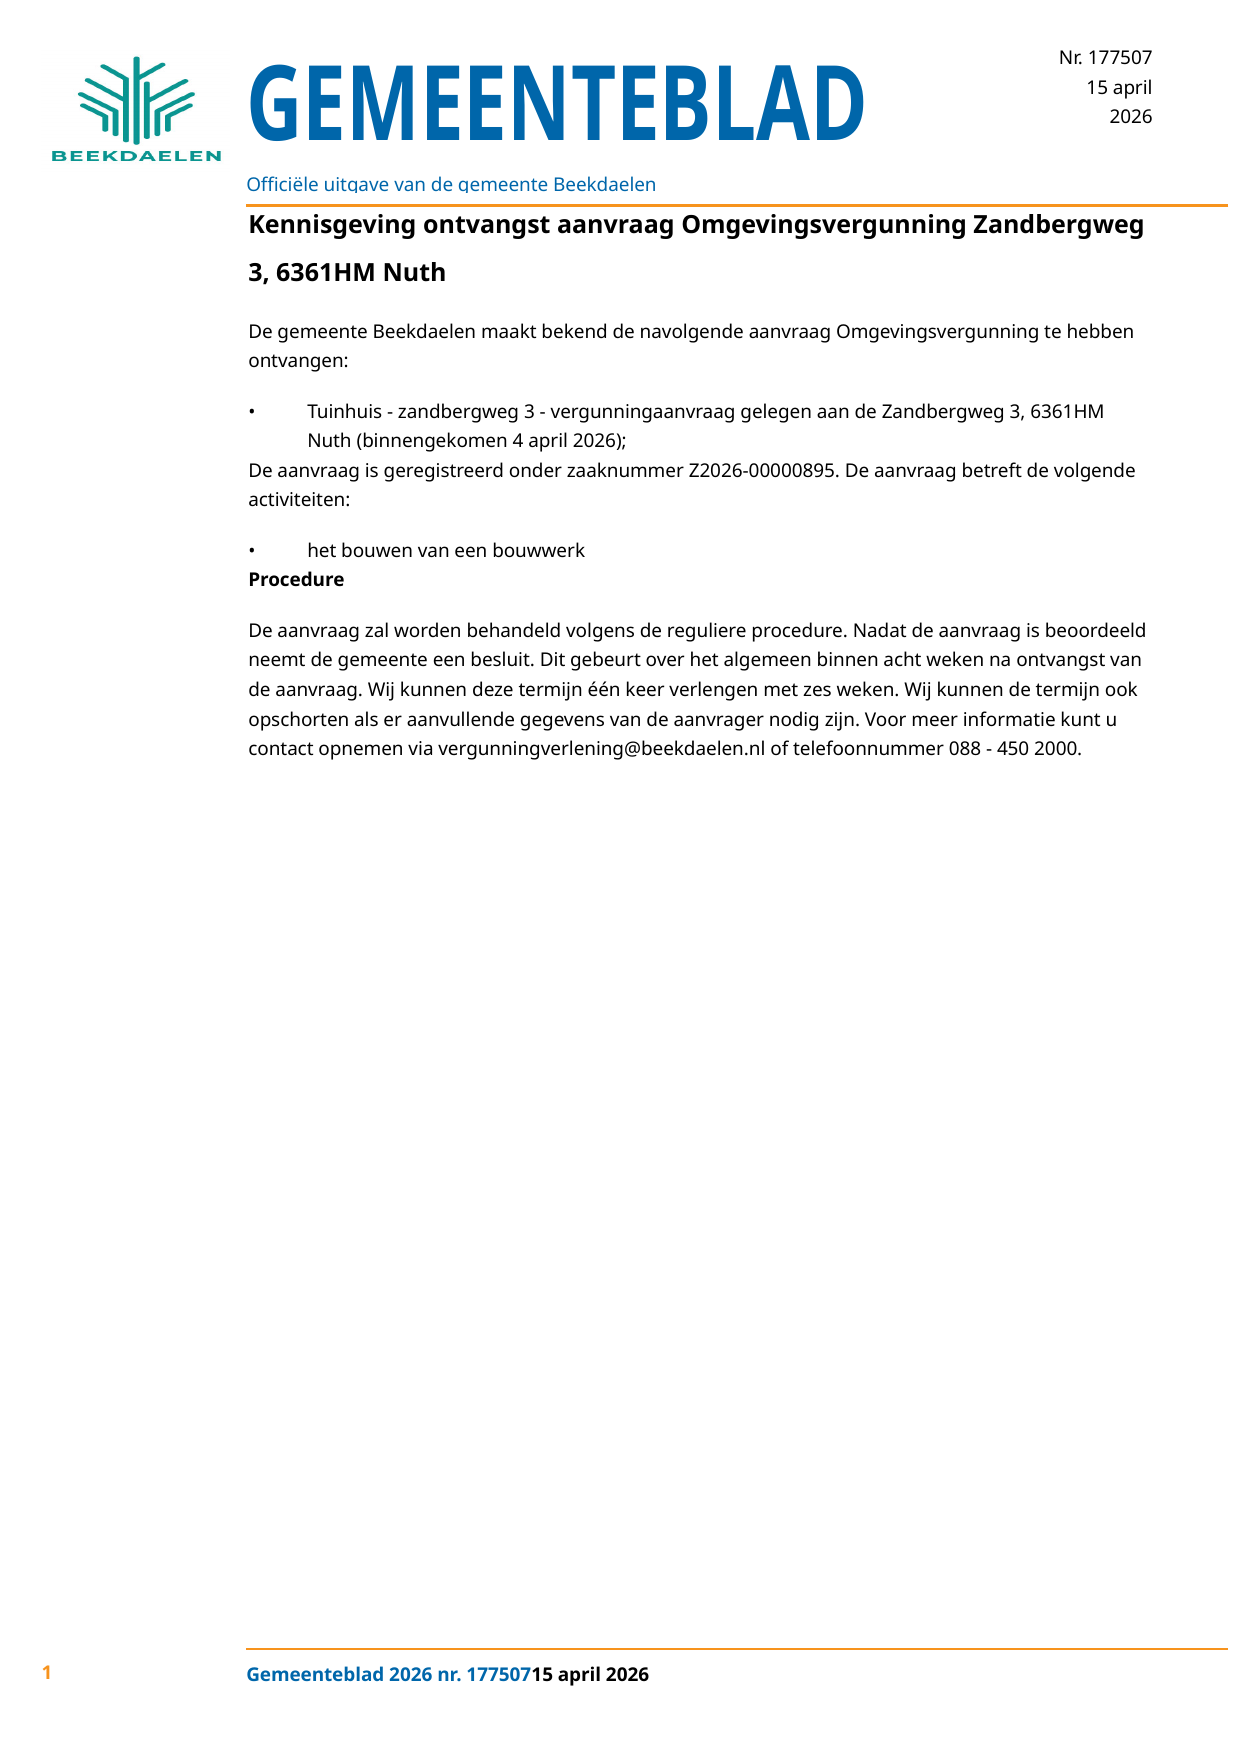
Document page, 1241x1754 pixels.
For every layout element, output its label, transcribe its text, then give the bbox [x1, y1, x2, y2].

list het bouwen van een bouwwerk [248, 537, 1152, 563]
text Kennisgeving ontvangst aanvraag Omgevingsvergunning Zandbergweg 3, 6361HM Nuth [248, 207, 1152, 288]
picture [41, 47, 231, 172]
text De gemeente Beekdaelen maakt bekend de navolgende aanvraag Omgevingsvergunning te hebben ontvangen: [248, 318, 1152, 373]
text Procedure [248, 567, 1152, 592]
text De aanvraag zal worden behandeld volgens de reguliere procedure. Nadat de aanvraag is beoordeeld neemt de gemeente een besluit. Dit gebeurt over het algemeen binnen acht weken na ontvangst van de aanvraag. Wij kunnen deze termijn één keer verlengen met zes weken. Wij kunnen de termijn ook opschorten als er aanvullende gegevens van de aanvrager nodig zijn. Voor meer informatie kunt u contact opnemen via vergunningverlening@beekdaelen.nl of telefoonnummer 088 - 450 2000. [248, 617, 1152, 761]
list Tuinhuis - zandbergweg 3 - vergunningaanvraag gelegen aan de Zandbergweg 3, 6361HM Nuth (binnengekomen 4 april 2026); [248, 398, 1152, 453]
text De aanvraag is geregistreerd onder zaaknummer Z2026-00000895. De aanvraag betreft de volgende activiteiten: [248, 457, 1152, 512]
